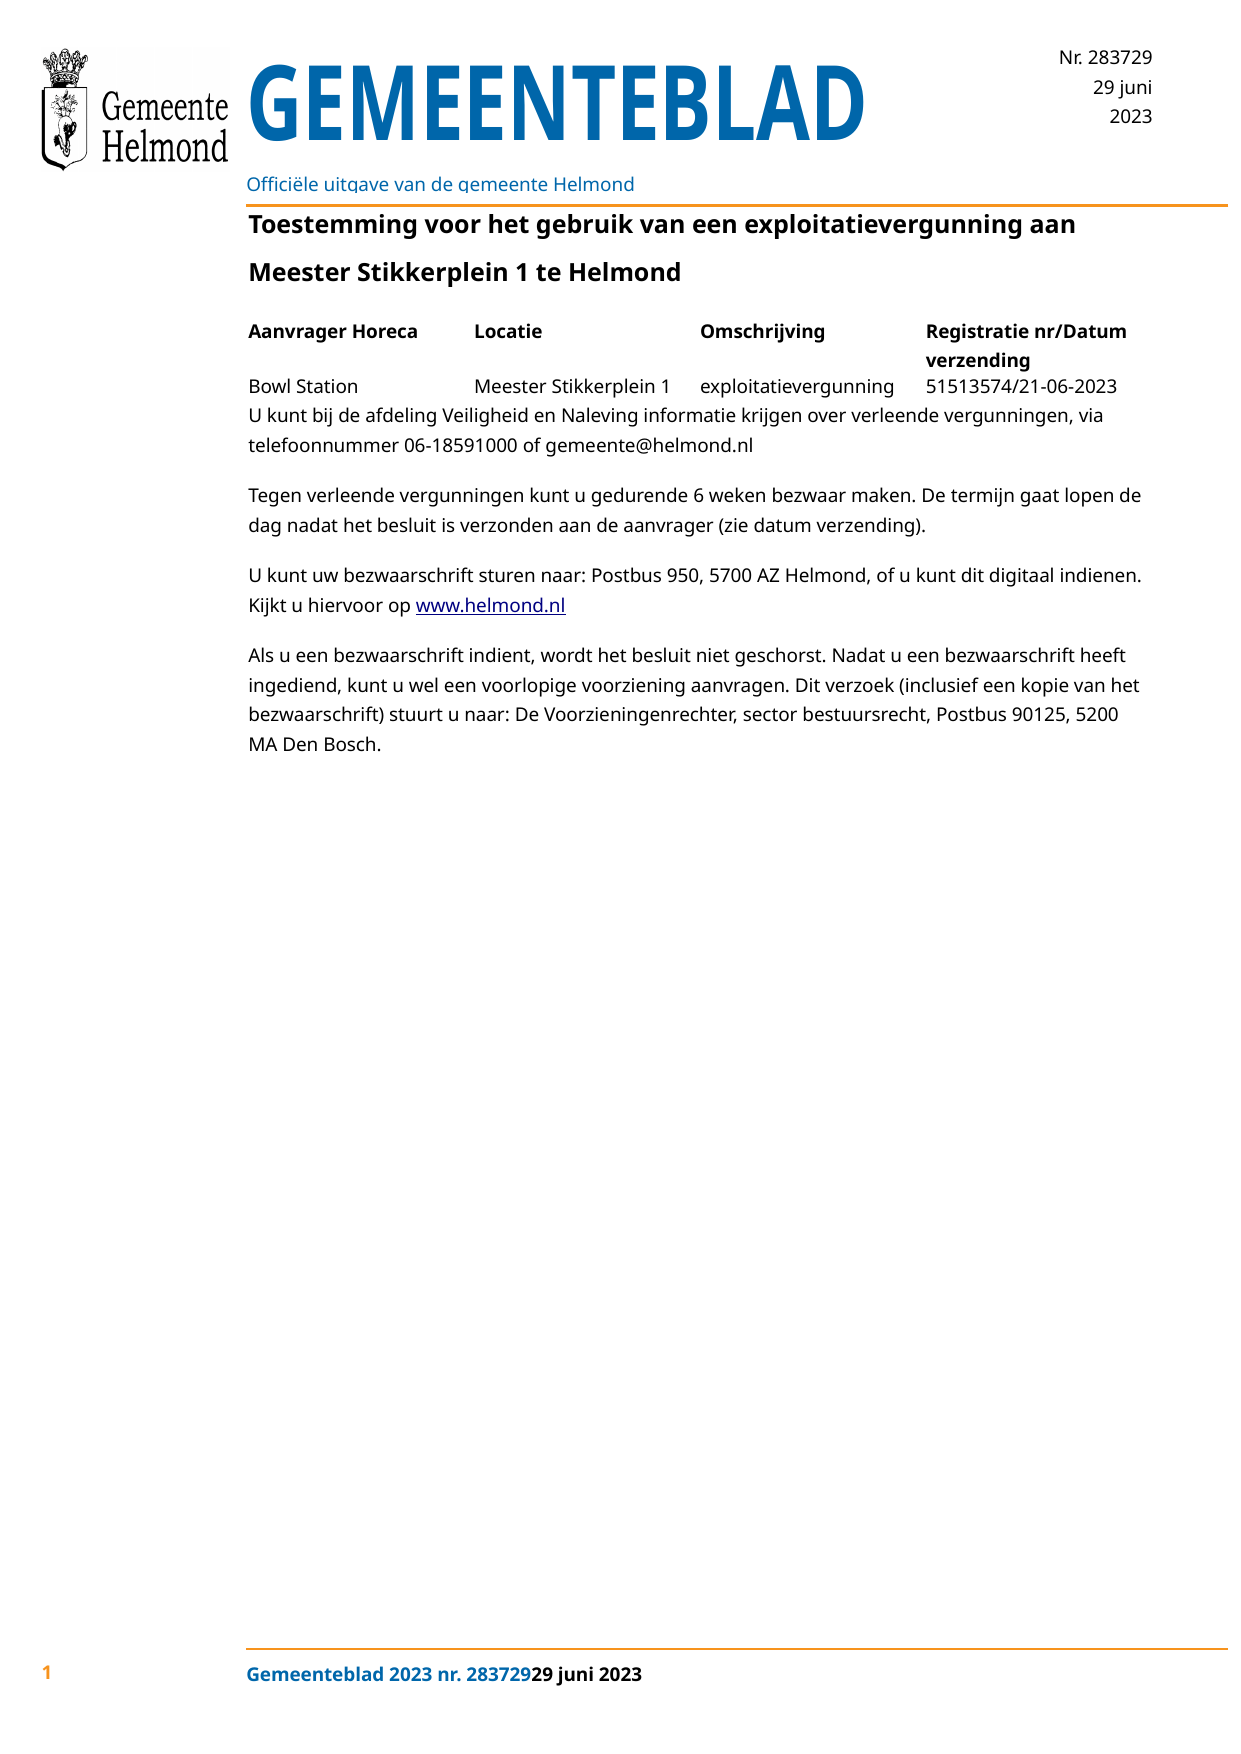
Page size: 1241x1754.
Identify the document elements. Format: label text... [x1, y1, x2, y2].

text U kunt uw bezwaarschrift sturen naar: Postbus 950, 5700 AZ Helmond, of u kunt dit digitaal indienen. Kijkt u hiervoor op www.helmond.nl [248, 562, 1152, 618]
table_header Aanvrager Horeca [248, 318, 474, 373]
table_header Omschrijving [700, 318, 926, 373]
picture [41, 47, 231, 172]
table_cell 51513574/21-06-2023 [926, 373, 1152, 399]
text Toestemming voor het gebruik van een exploitatievergunning aan Meester Stikkerplein 1 te Helmond [248, 207, 1152, 288]
table_header Registratie nr/Datum verzending [926, 318, 1152, 373]
table_header Locatie [474, 318, 700, 373]
text Tegen verleende vergunningen kunt u gedurende 6 weken bezwaar maken. De termijn gaat lopen de dag nadat het besluit is verzonden aan de aanvrager (zie datum verzending). [248, 482, 1152, 538]
table_cell exploitatievergunning [700, 373, 926, 399]
text Als u een bezwaarschrift indient, wordt het besluit niet geschorst. Nadat u een bezwaarschrift heeft ingediend, kunt u wel een voorlopige voorziening aanvragen. Dit verzoek (inclusief een kopie van het bezwaarschrift) stuurt u naar: De Voorzieningenrechter, sector bestuursrecht, Postbus 90125, 5200 MA Den Bosch. [248, 642, 1152, 757]
text U kunt bij de afdeling Veiligheid en Naleving informatie krijgen over verleende vergunningen, via telefoonnummer 06-18591000 of gemeente@helmond.nl [248, 402, 1152, 458]
table_cell Meester Stikkerplein 1 [474, 373, 700, 399]
table_cell Bowl Station [248, 373, 474, 399]
